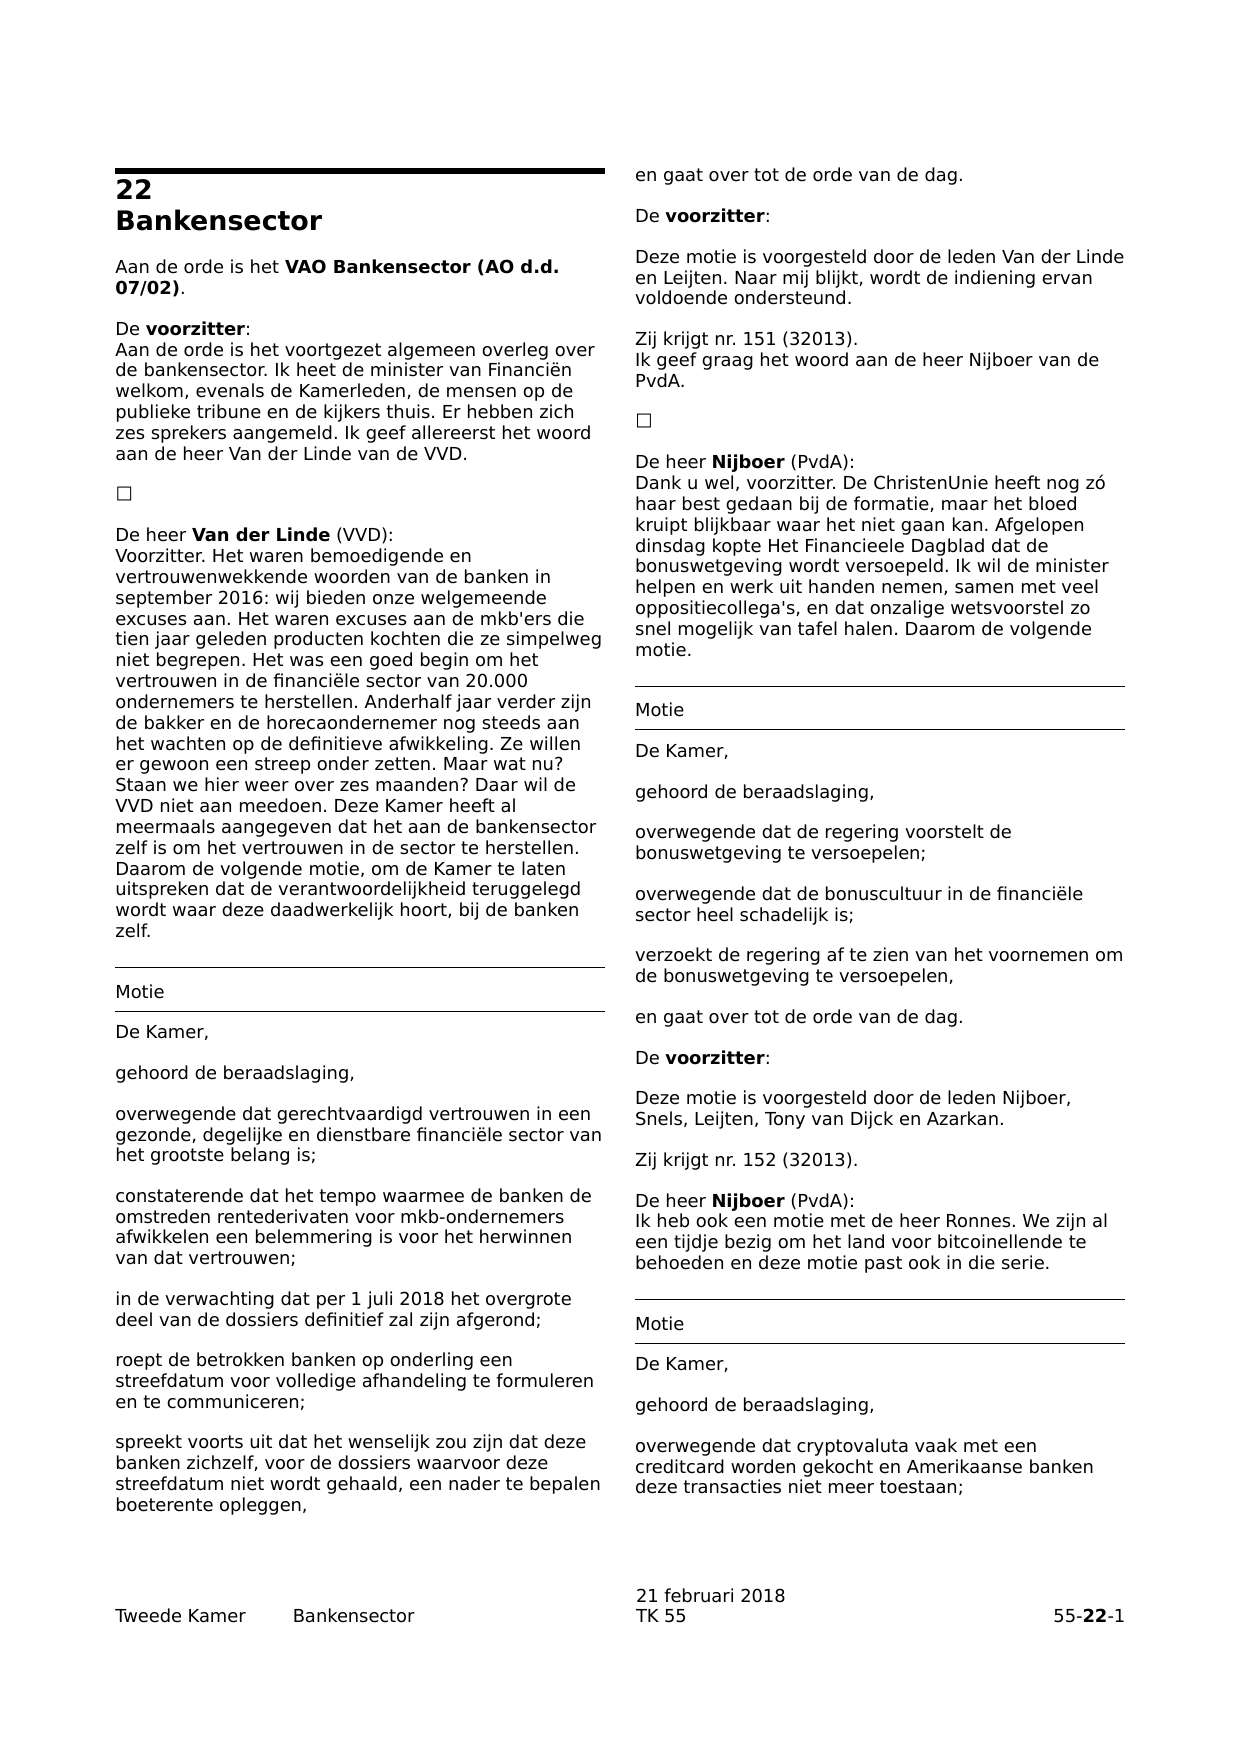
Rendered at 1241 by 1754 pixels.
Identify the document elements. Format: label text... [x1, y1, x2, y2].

title 22 Bankensector [115, 174, 605, 237]
text De voorzitter: [635, 206, 1125, 227]
text De heer Nijboer (PvdA): [635, 452, 1125, 473]
text Ik geef graag het woord aan de heer Nijboer van de PvdA. [635, 350, 1125, 391]
text overwegende dat de bonuscultuur in de financiële sector heel schadelijk is; [635, 884, 1125, 925]
text roept de betrokken banken op onderling een streefdatum voor volledige afhandeling te formuleren en te communiceren; [115, 1350, 605, 1412]
text Zij krijgt nr. 151 (32013). [635, 329, 1125, 350]
text gehoord de beraadslaging, [115, 1063, 605, 1084]
text ⬜ [115, 484, 605, 505]
text Motie [635, 700, 1125, 721]
text overwegende dat de regering voorstelt de bonuswetgeving te versoepelen; [635, 822, 1125, 864]
text De Kamer, [635, 741, 1125, 762]
text Ik heb ook een motie met de heer Ronnes. We zijn al een tijdje bezig om het land voor bitcoinellende te behoeden en deze motie past ook in die serie. [635, 1211, 1125, 1274]
text Motie [115, 981, 605, 1002]
text Motie [635, 1313, 1125, 1334]
text Aan de orde is het VAO Bankensector (AO d.d. 07/02). [115, 257, 605, 298]
text De Kamer, [115, 1022, 605, 1043]
text constaterende dat het tempo waarmee de banken de omstreden rentederivaten voor mkb-ondernemers afwikkelen een belemmering is voor het herwinnen van dat vertrouwen; [115, 1186, 605, 1269]
text Zij krijgt nr. 152 (32013). [635, 1150, 1125, 1170]
text overwegende dat gerechtvaardigd vertrouwen in een gezonde, degelijke en dienstbare financiële sector van het grootste belang is; [115, 1104, 605, 1166]
text overwegende dat cryptovaluta vaak met een creditcard worden gekocht en Amerikaanse banken deze transacties niet meer toestaan; [635, 1436, 1125, 1498]
text Deze motie is voorgesteld door de leden Nijboer, Snels, Leijten, Tony van Dijck en Azarkan. [635, 1088, 1125, 1130]
text gehoord de beraadslaging, [635, 1395, 1125, 1416]
text Dank u wel, voorzitter. De ChristenUnie heeft nog zó haar best gedaan bij de formatie, maar het bloed kruipt blijkbaar waar het niet gaan kan. Afgelopen dinsdag kopte Het Financieele Dagblad dat de bonuswetgeving wordt versoepeld. Ik wil de minister helpen en werk uit handen nemen, samen met veel oppositiecollega's, en dat onzalige wetsvoorstel zo snel mogelijk van tafel halen. Daarom de volgende motie. [635, 473, 1125, 660]
text en gaat over tot de orde van de dag. [635, 165, 1125, 186]
text en gaat over tot de orde van de dag. [635, 1007, 1125, 1027]
text De heer Nijboer (PvdA): [635, 1190, 1125, 1211]
text verzoekt de regering af te zien van het voornemen om de bonuswetgeving te versoepelen, [635, 945, 1125, 987]
text De heer Van der Linde (VVD): [115, 525, 605, 546]
text Aan de orde is het voortgezet algemeen overleg over de bankensector. Ik heet de minister van Financiën welkom, evenals de Kamerleden, de mensen op de publieke tribune en de kijkers thuis. Er hebben zich zes sprekers aangemeld. Ik geef allereerst het woord aan de heer Van der Linde van de VVD. [115, 339, 605, 464]
text Deze motie is voorgesteld door de leden Van der Linde en Leijten. Naar mij blijkt, wordt de indiening ervan voldoende ondersteund. [635, 247, 1125, 309]
text gehoord de beraadslaging, [635, 782, 1125, 802]
text Voorzitter. Het waren bemoedigende en vertrouwenwekkende woorden van de banken in september 2016: wij bieden onze welgemeende excuses aan. Het waren excuses aan de mkb'ers die tien jaar geleden producten kochten die ze simpelweg niet begrepen. Het was een goed begin om het vertrouwen in de financiële sector van 20.000 ondernemers te herstellen. Anderhalf jaar verder zijn de bakker en de horecaondernemer nog steeds aan het wachten op de definitieve afwikkeling. Ze willen er gewoon een streep onder zetten. Maar wat nu? Staan we hier weer over zes maanden? Daar wil de VVD niet aan meedoen. Deze Kamer heeft al meermaals aangegeven dat het aan de bankensector zelf is om het vertrouwen in de sector te herstellen. Daarom de volgende motie, om de Kamer te laten uitspreken dat de verantwoordelijkheid teruggelegd wordt waar deze daadwerkelijk hoort, bij de banken zelf. [115, 546, 605, 942]
text De Kamer, [635, 1354, 1125, 1375]
text De voorzitter: [115, 318, 605, 339]
text De voorzitter: [635, 1047, 1125, 1068]
text ⬜ [635, 411, 1125, 432]
text spreekt voorts uit dat het wenselijk zou zijn dat deze banken zichzelf, voor de dossiers waarvoor deze streefdatum niet wordt gehaald, een nader te bepalen boeterente opleggen, [115, 1432, 605, 1515]
text in de verwachting dat per 1 juli 2018 het overgrote deel van de dossiers definitief zal zijn afgerond; [115, 1289, 605, 1330]
